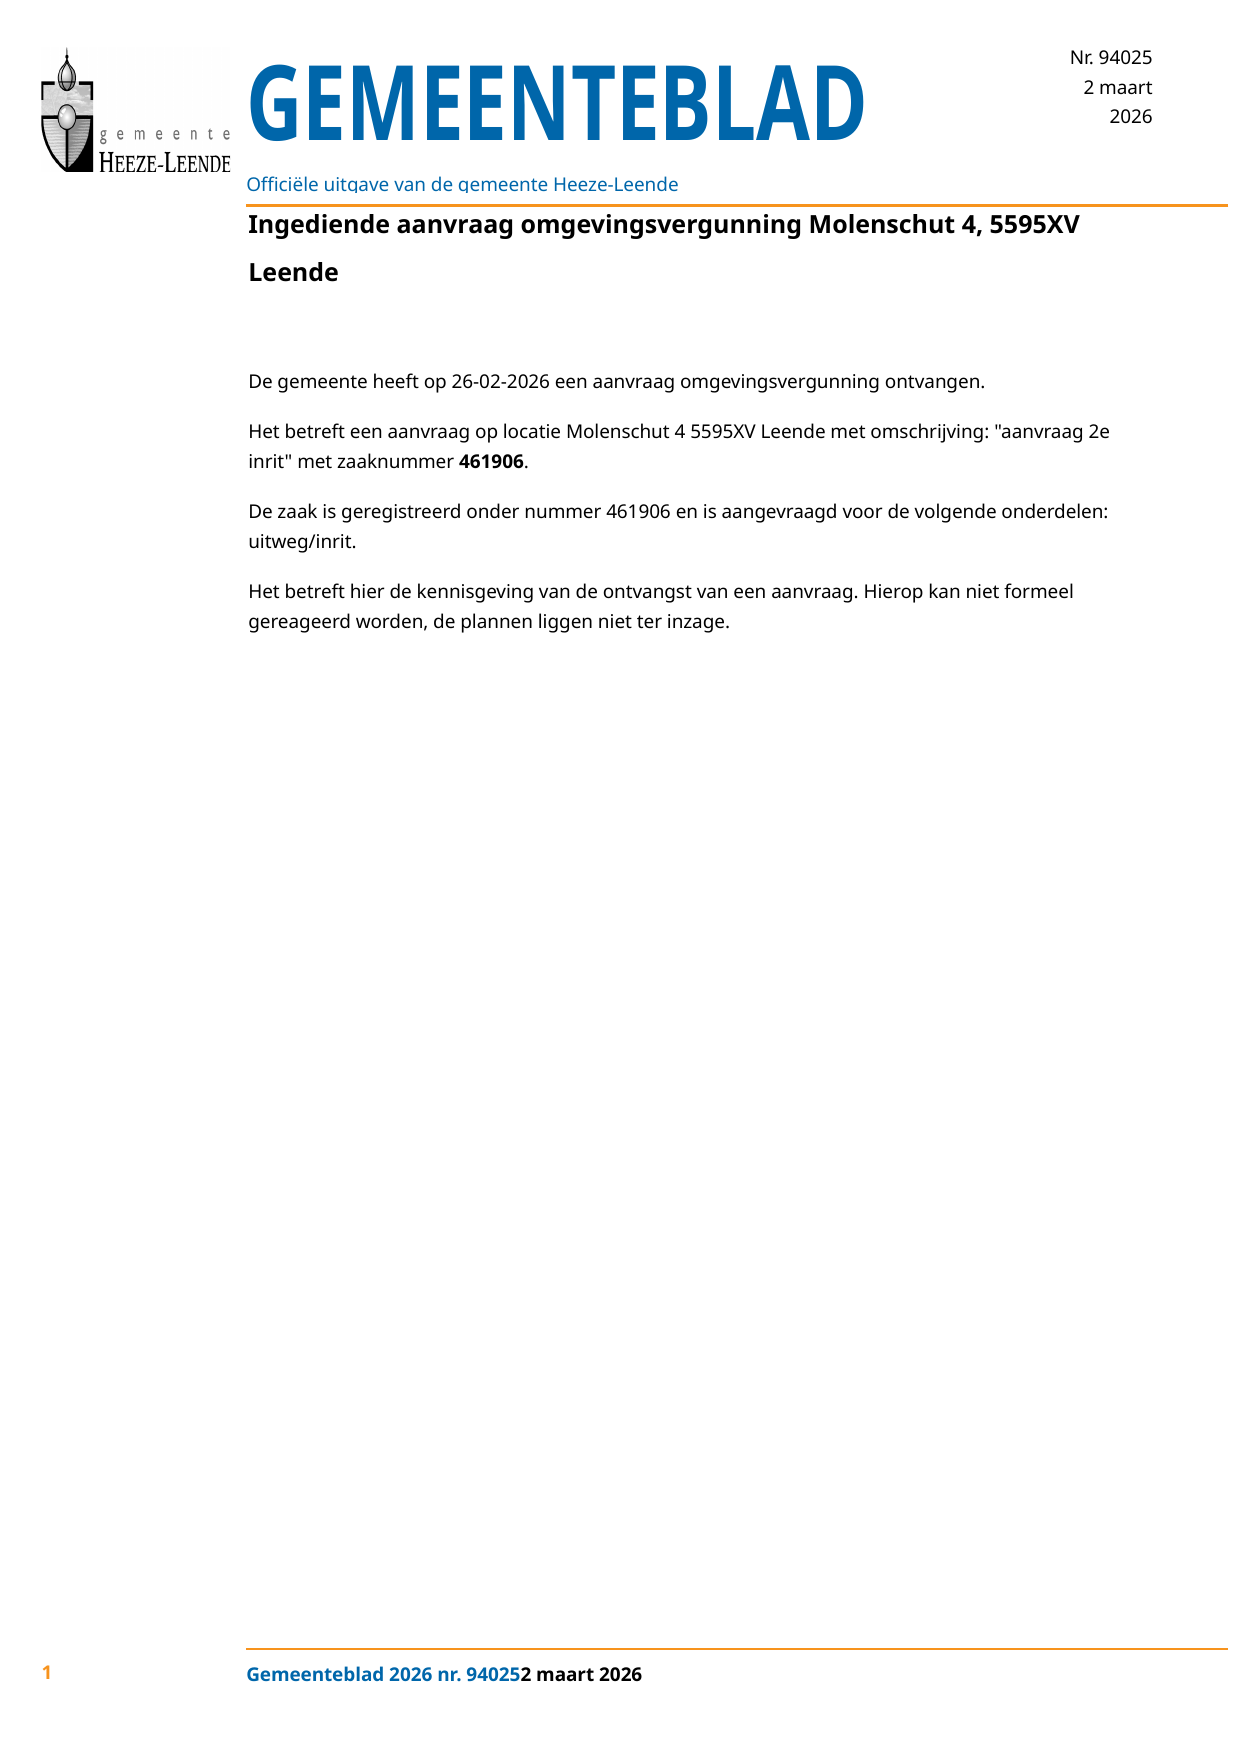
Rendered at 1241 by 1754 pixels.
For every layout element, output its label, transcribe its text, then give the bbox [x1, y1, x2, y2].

picture [41, 47, 231, 172]
text Het betreft hier de kennisgeving van de ontvangst van een aanvraag. Hierop kan niet formeel gereageerd worden, de plannen liggen niet ter inzage. [248, 579, 1152, 634]
text Ingediende aanvraag omgevingsvergunning Molenschut 4, 5595XV Leende [248, 207, 1152, 288]
text De zaak is geregistreerd onder nummer 461906 en is aangevraagd voor de volgende onderdelen: uitweg/inrit. [248, 499, 1152, 554]
text De gemeente heeft op 26-02-2026 een aanvraag omgevingsvergunning ontvangen. [248, 368, 1152, 394]
text Het betreft een aanvraag op locatie Molenschut 4 5595XV Leende met omschrijving: "aanvraag 2e inrit" met zaaknummer 461906. [248, 419, 1152, 474]
